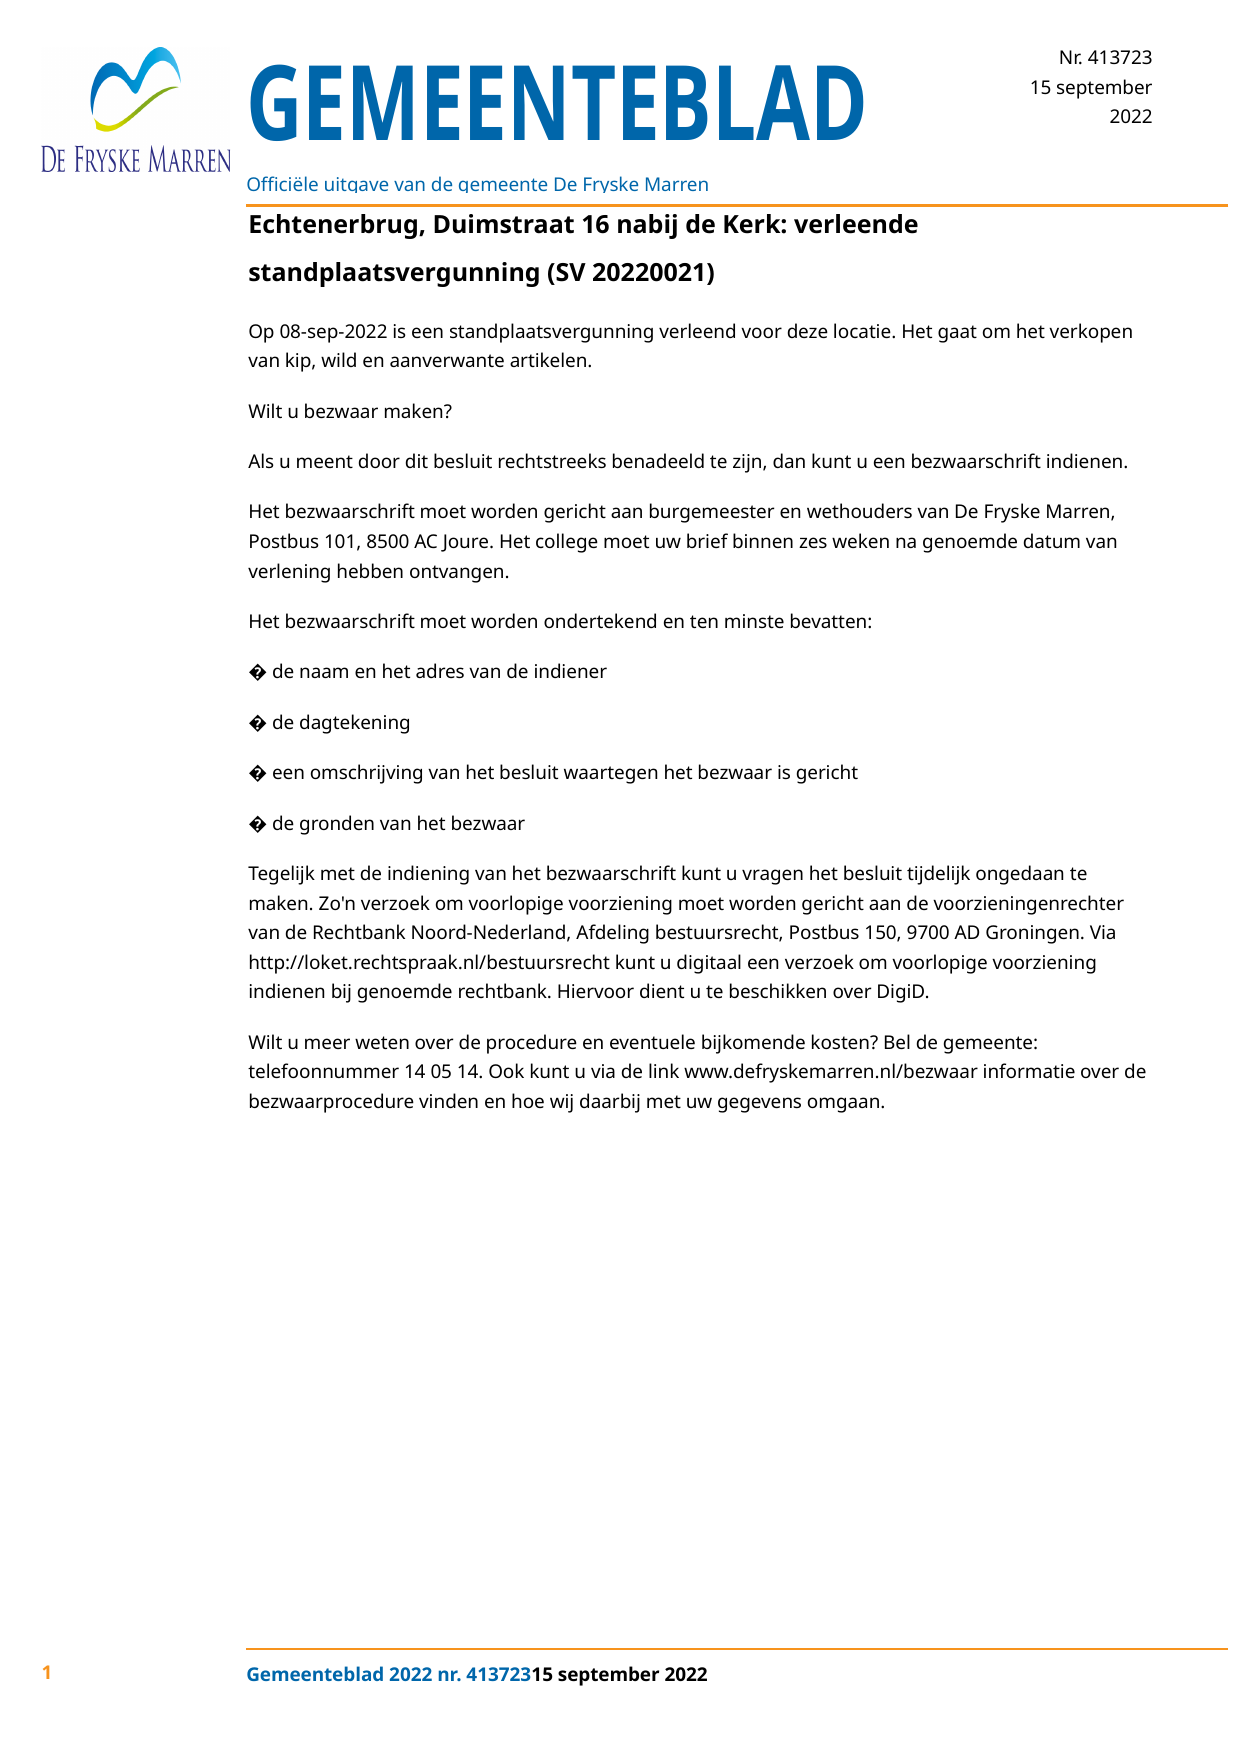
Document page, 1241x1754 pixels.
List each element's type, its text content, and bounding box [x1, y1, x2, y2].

text Het bezwaarschrift moet worden gericht aan burgemeester en wethouders van De Fryske Marren, Postbus 101, 8500 AC Joure. Het college moet uw brief binnen zes weken na genoemde datum van verlening hebben ontvangen. [248, 499, 1152, 584]
text Wilt u bezwaar maken? [248, 398, 1152, 424]
text � de dagtekening [248, 709, 1152, 735]
picture [41, 47, 231, 172]
text � de naam en het adres van de indiener [248, 659, 1152, 684]
text � de gronden van het bezwaar [248, 810, 1152, 836]
text Als u meent door dit besluit rechtstreeks benadeeld te zijn, dan kunt u een bezwaarschrift indienen. [248, 448, 1152, 474]
text Wilt u meer weten over de procedure en eventuele bijkomende kosten? Bel de gemeente: telefoonnummer 14 05 14. Ook kunt u via de link www.defryskemarren.nl/bezwaar informatie over de bezwaarprocedure vinden en hoe wij daarbij met uw gegevens omgaan. [248, 1029, 1152, 1114]
text Het bezwaarschrift moet worden ondertekend en ten minste bevatten: [248, 608, 1152, 634]
text Tegelijk met de indiening van het bezwaarschrift kunt u vragen het besluit tijdelijk ongedaan te maken. Zo'n verzoek om voorlopige voorziening moet worden gericht aan de voorzieningenrechter van de Rechtbank Noord-Nederland, Afdeling bestuursrecht, Postbus 150, 9700 AD Groningen. Via http://loket.rechtspraak.nl/bestuursrecht kunt u digitaal een verzoek om voorlopige voorziening indienen bij genoemde rechtbank. Hiervoor dient u te beschikken over DigiD. [248, 860, 1152, 1004]
text Echtenerbrug, Duimstraat 16 nabij de Kerk: verleende standplaatsvergunning (SV 20220021) [248, 207, 1152, 288]
text Op 08-sep-2022 is een standplaatsvergunning verleend voor deze locatie. Het gaat om het verkopen van kip, wild en aanverwante artikelen. [248, 318, 1152, 373]
text � een omschrijving van het besluit waartegen het bezwaar is gericht [248, 759, 1152, 785]
